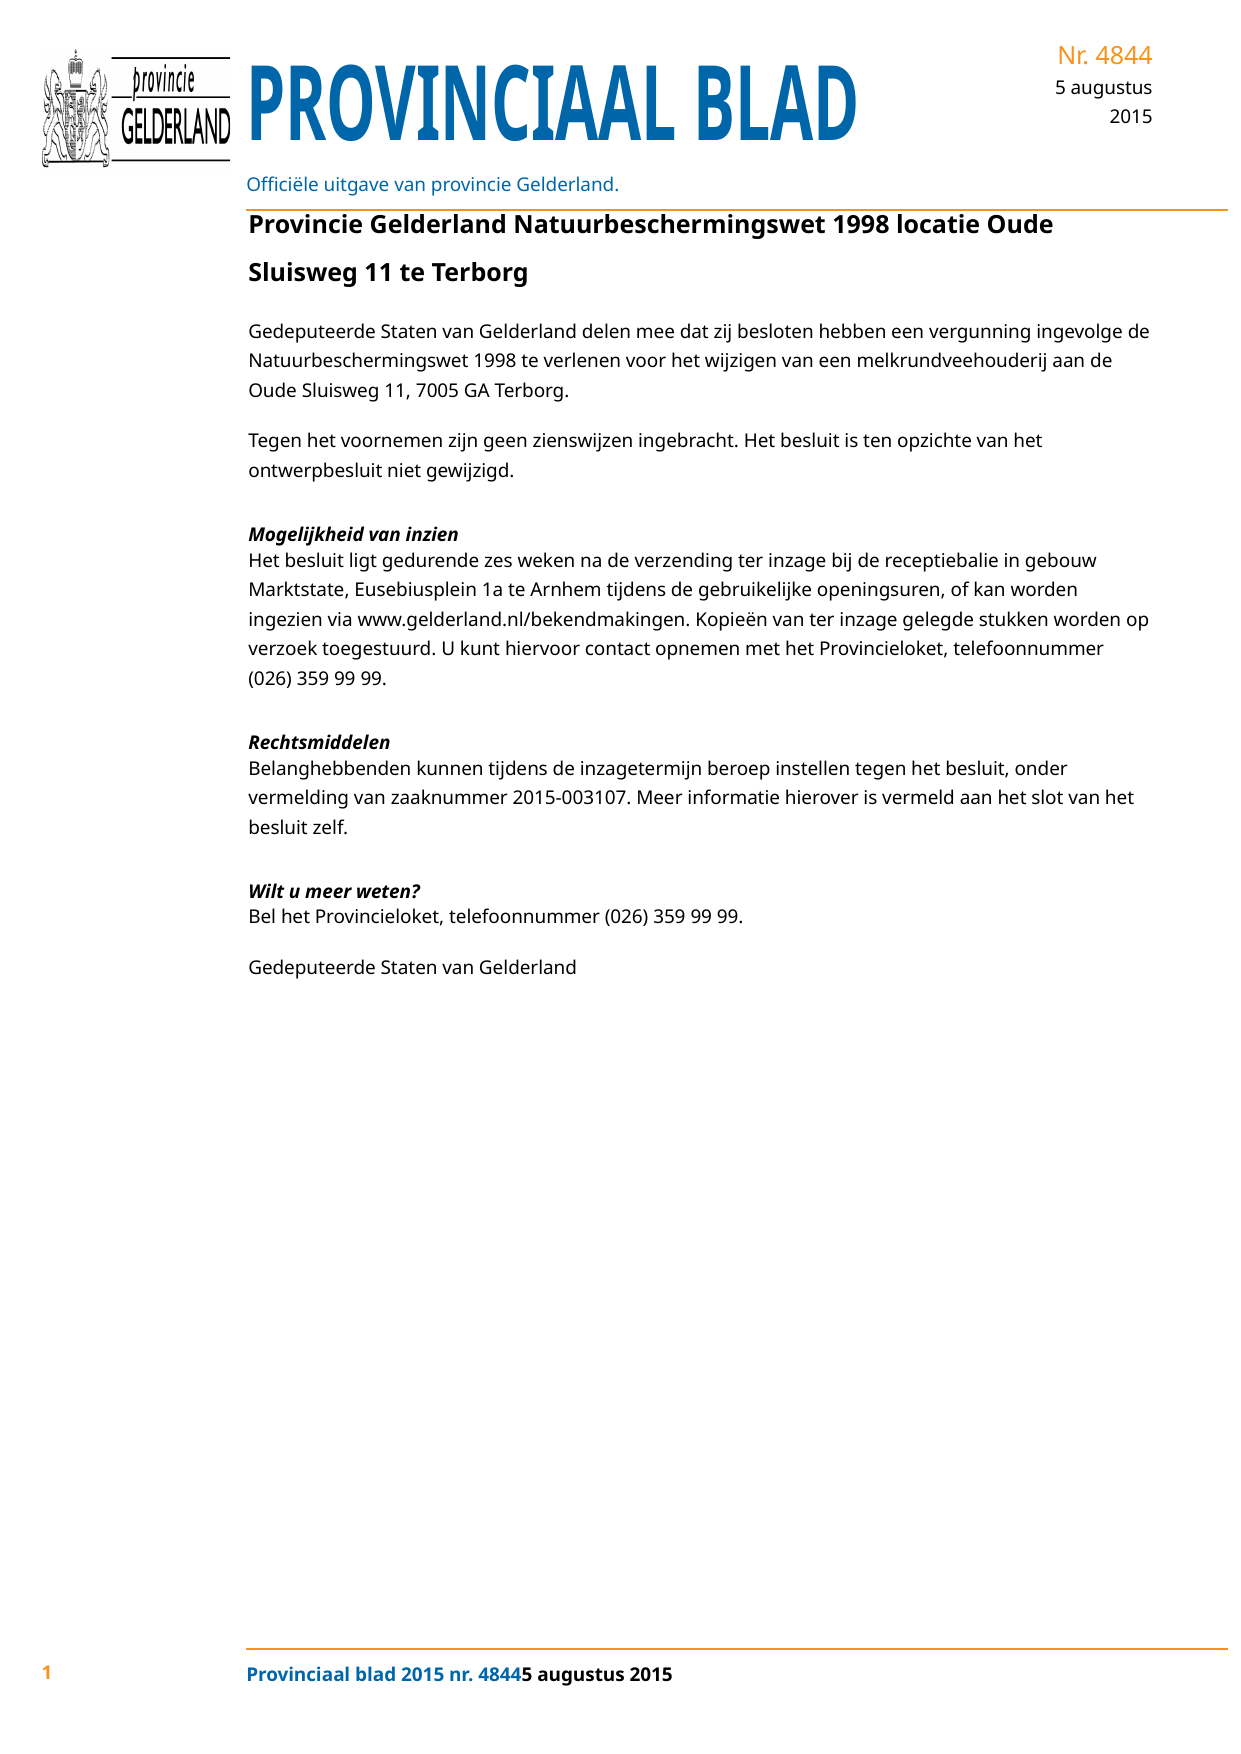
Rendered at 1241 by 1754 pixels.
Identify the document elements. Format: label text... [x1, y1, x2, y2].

text Mogelijkheid van inzien [248, 521, 1152, 547]
text Gedeputeerde Staten van Gelderland [248, 954, 1152, 980]
text Het besluit ligt gedurende zes weken na de verzending ter inzage bij de receptiebalie in gebouw Marktstate, Eusebiusplein 1a te Arnhem tijdens de gebruikelijke openingsuren, of kan worden ingezien via www.gelderland.nl/bekendmakingen. Kopieën van ter inzage gelegde stukken worden op verzoek toegestuurd. U kunt hiervoor contact opnemen met het Provincieloket, telefoonnummer (026) 359 99 99. [248, 547, 1152, 691]
text Bel het Provincieloket, telefoonnummer (026) 359 99 99. [248, 904, 1152, 929]
text Rechtsmiddelen [248, 729, 1152, 755]
text Belanghebbenden kunnen tijdens de inzagetermijn beroep instellen tegen het besluit, onder vermelding van zaaknummer 2015-003107. Meer informatie hierover is vermeld aan het slot van het besluit zelf. [248, 755, 1152, 840]
text Wilt u meer weten? [248, 878, 1152, 904]
text Provincie Gelderland Natuurbeschermingswet 1998 locatie Oude Sluisweg 11 te Terborg [248, 211, 1152, 288]
text Gedeputeerde Staten van Gelderland delen mee dat zij besloten hebben een vergunning ingevolge de Natuurbeschermingswet 1998 te verlenen voor het wijzigen van een melkrundveehouderij aan de Oude Sluisweg 11, 7005 GA Terborg. [248, 318, 1152, 403]
picture [41, 47, 231, 172]
text Tegen het voornemen zijn geen zienswijzen ingebracht. Het besluit is ten opzichte van het ontwerpbesluit niet gewijzigd. [248, 427, 1152, 483]
